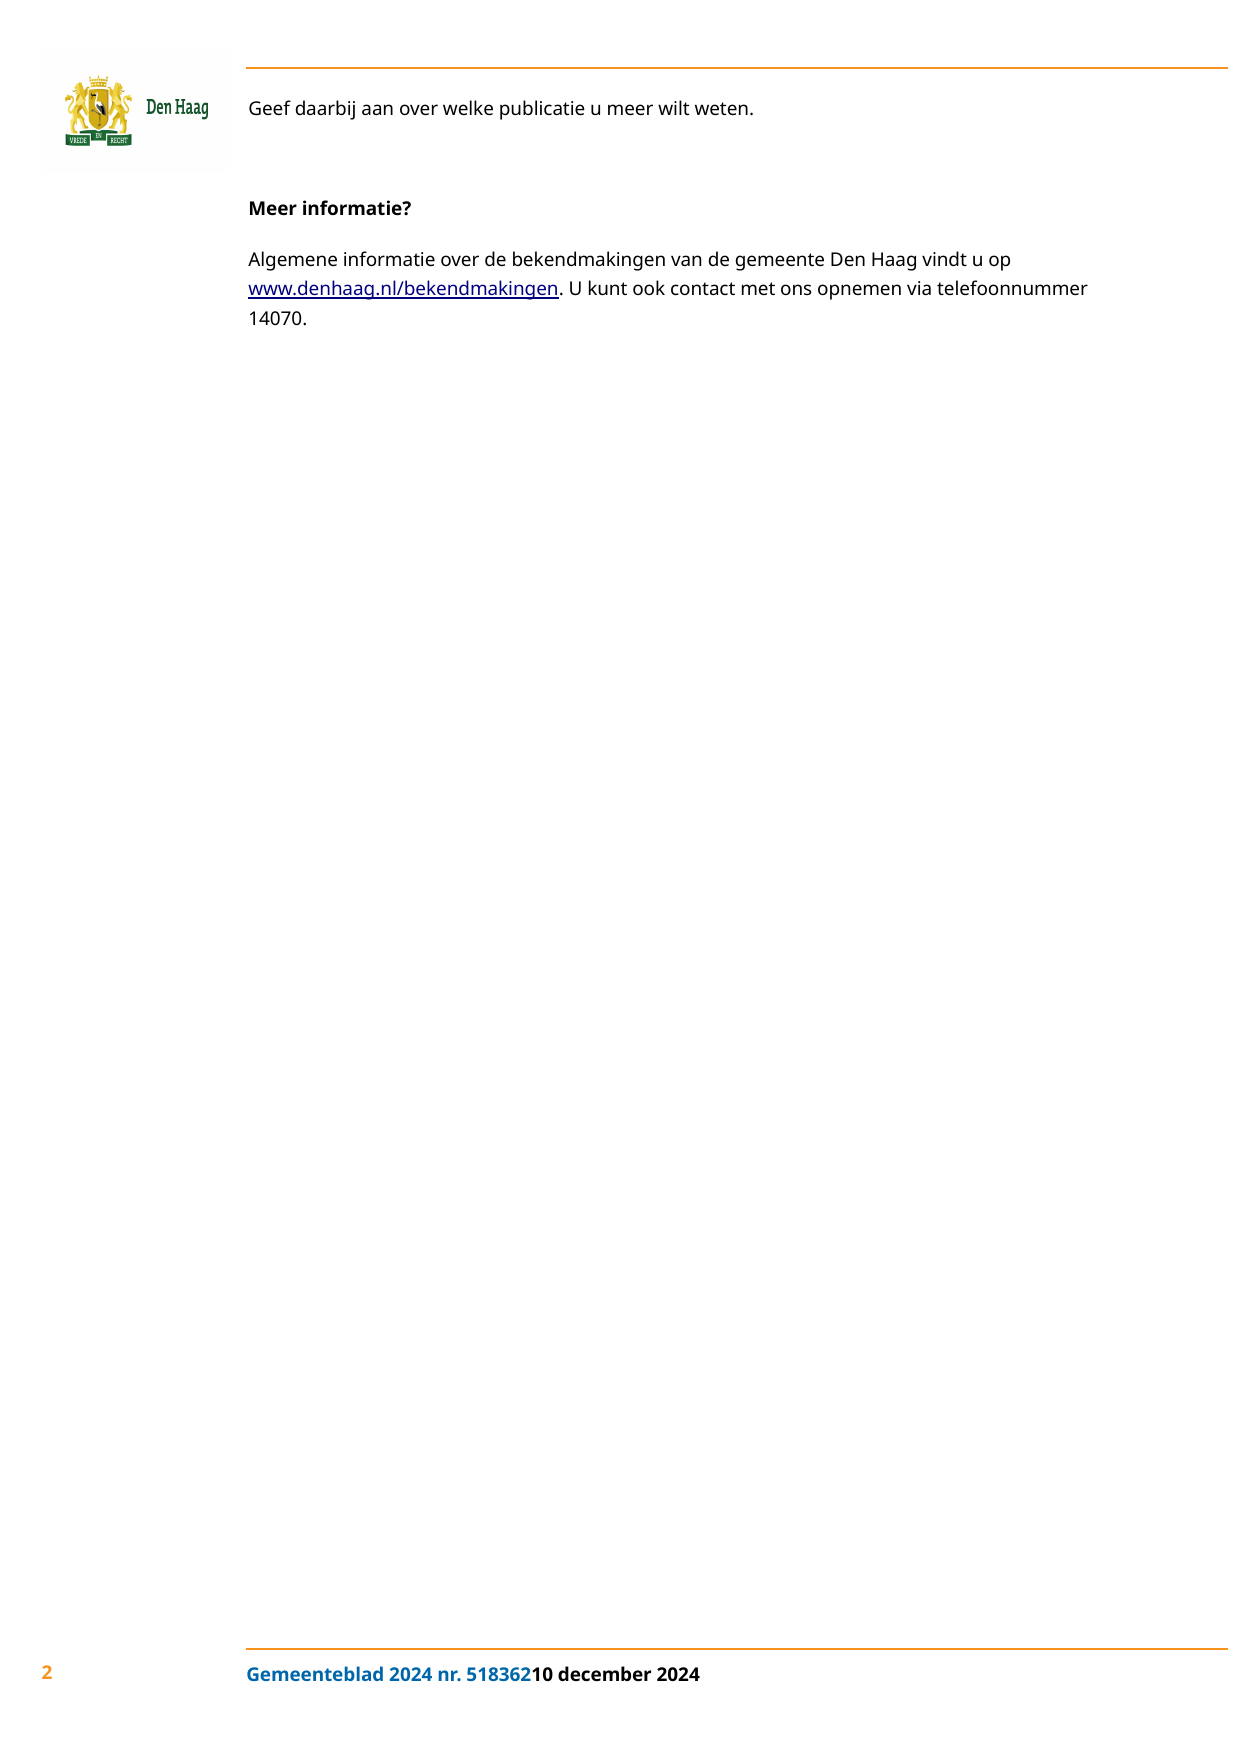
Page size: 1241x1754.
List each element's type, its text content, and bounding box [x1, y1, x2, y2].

text Geef daarbij aan over welke publicatie u meer wilt weten. [248, 95, 1152, 121]
text Algemene informatie over de bekendmakingen van de gemeente Den Haag vindt u op www.denhaag.nl/bekendmakingen. U kunt ook contact met ons opnemen via telefoonnummer 14070. [248, 246, 1152, 331]
text Meer informatie? [248, 196, 1152, 221]
picture [41, 47, 231, 172]
